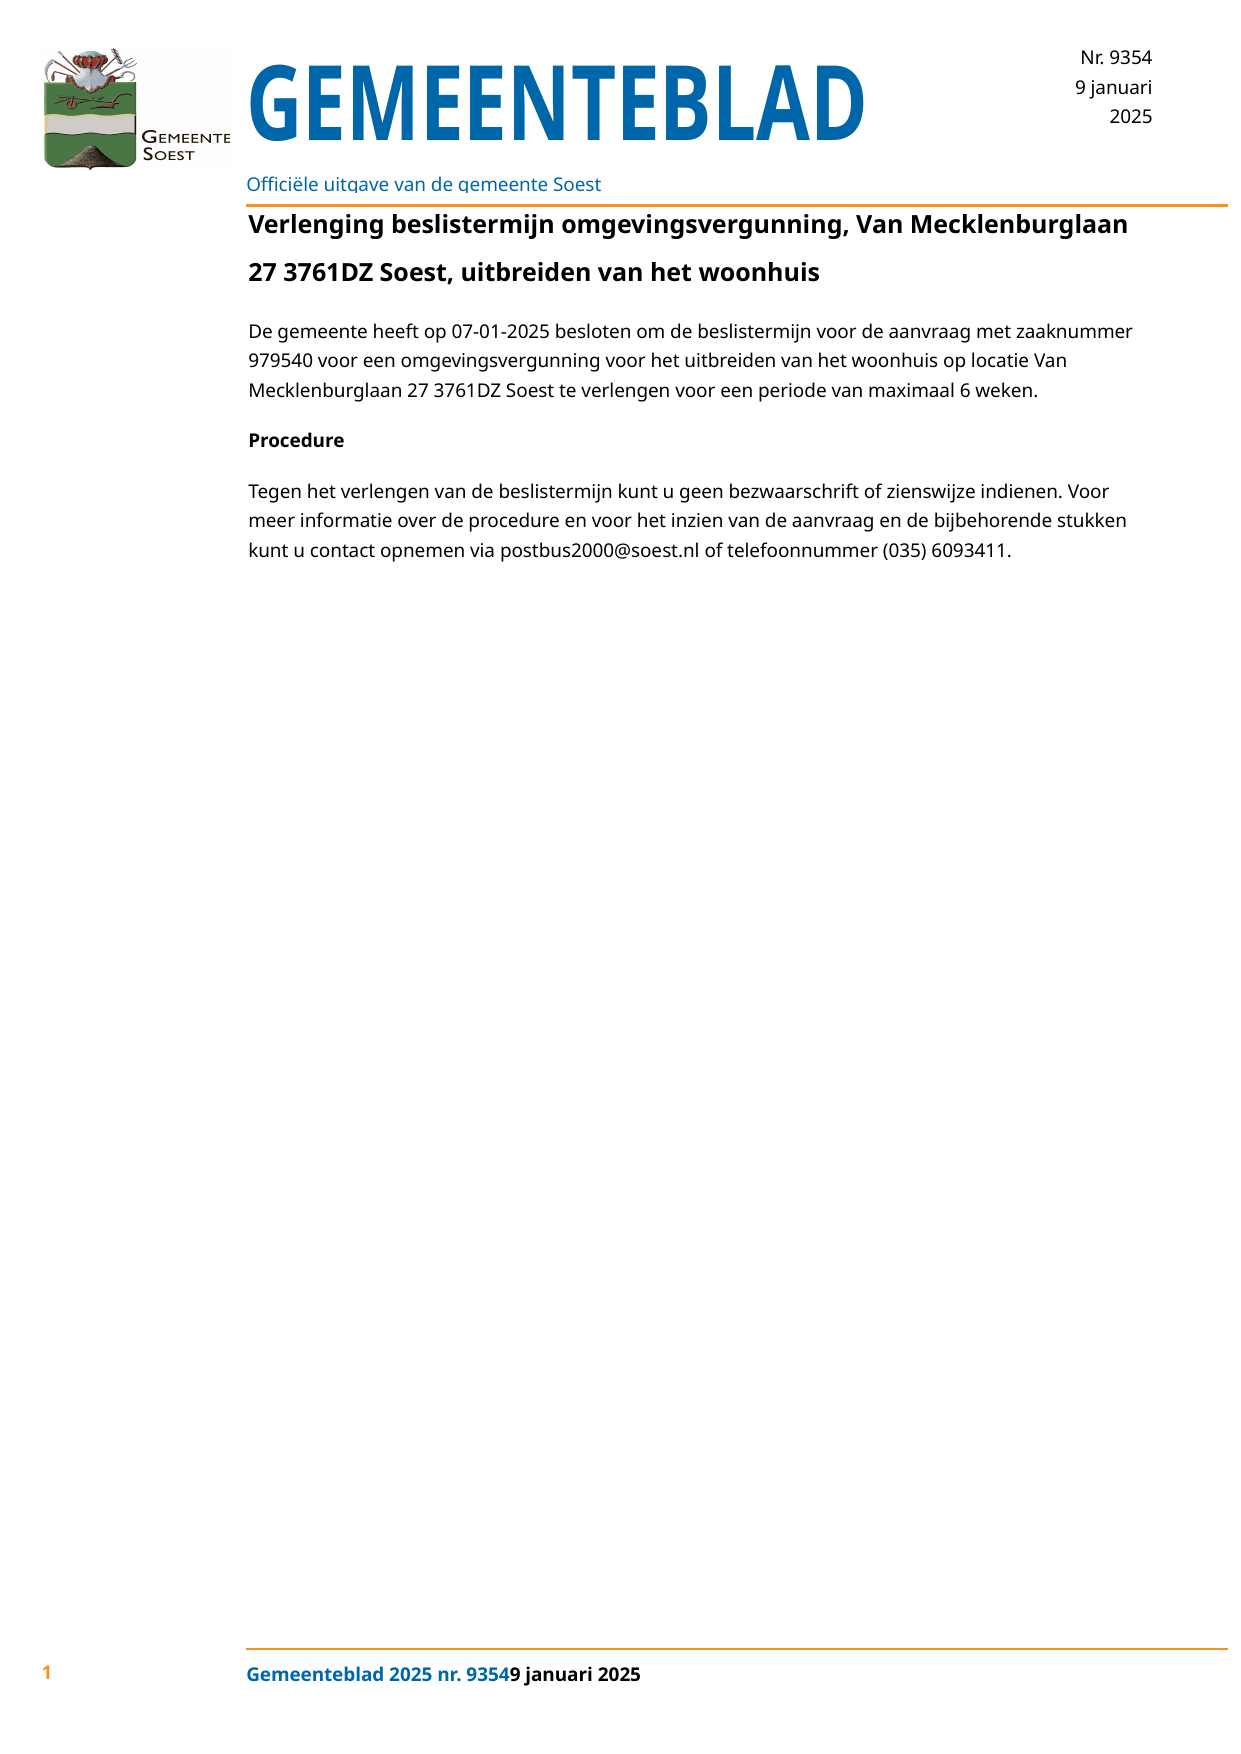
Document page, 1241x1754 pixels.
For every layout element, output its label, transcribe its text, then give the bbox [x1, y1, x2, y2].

text Verlenging beslistermijn omgevingsvergunning, Van Mecklenburglaan 27 3761DZ Soest, uitbreiden van het woonhuis [248, 207, 1152, 288]
text Tegen het verlengen van de beslistermijn kunt u geen bezwaarschrift of zienswijze indienen. Voor meer informatie over de procedure en voor het inzien van de aanvraag en de bijbehorende stukken kunt u contact opnemen via postbus2000@soest.nl of telefoonnummer (035) 6093411. [248, 478, 1152, 563]
text De gemeente heeft op 07-01-2025 besloten om de beslistermijn voor de aanvraag met zaaknummer 979540 voor een omgevingsvergunning voor het uitbreiden van het woonhuis op locatie Van Mecklenburglaan 27 3761DZ Soest te verlengen voor een periode van maximaal 6 weken. [248, 318, 1152, 403]
picture [41, 47, 231, 172]
text Procedure [248, 427, 1152, 453]
